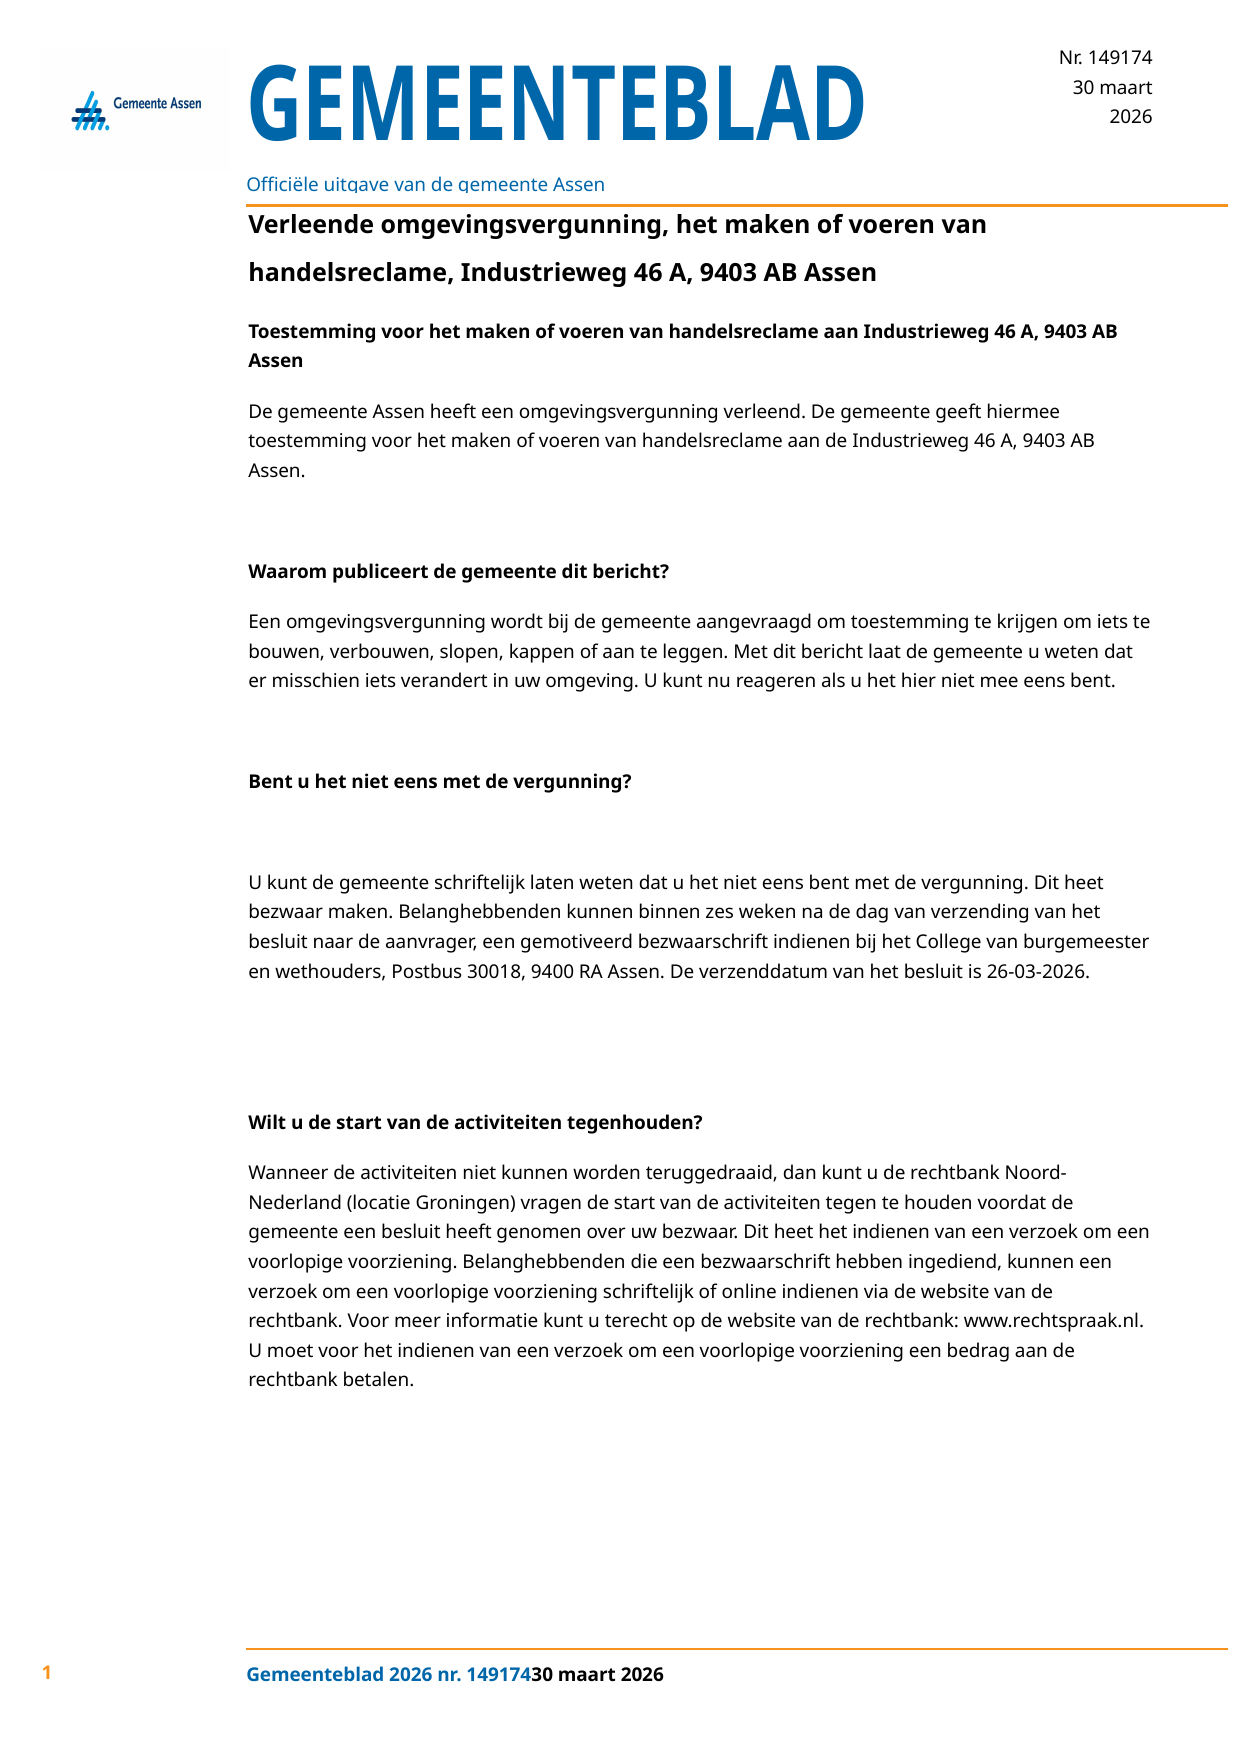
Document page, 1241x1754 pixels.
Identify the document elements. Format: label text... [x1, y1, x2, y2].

text Bent u het niet eens met de vergunning? [248, 768, 1152, 794]
text Wilt u de start van de activiteiten tegenhouden? [248, 1109, 1152, 1135]
text De gemeente Assen heeft een omgevingsvergunning verleend. De gemeente geeft hiermee toestemming voor het maken of voeren van handelsreclame aan de Industrieweg 46 A, 9403 AB Assen. [248, 398, 1152, 483]
text Een omgevingsvergunning wordt bij de gemeente aangevraagd om toestemming te krijgen om iets te bouwen, verbouwen, slopen, kappen of aan te leggen. Met dit bericht laat de gemeente u weten dat er misschien iets verandert in uw omgeving. U kunt nu reageren als u het hier niet mee eens bent. [248, 608, 1152, 693]
text Verleende omgevingsvergunning, het maken of voeren van handelsreclame, Industrieweg 46 A, 9403 AB Assen [248, 207, 1152, 288]
picture [41, 47, 231, 172]
text Waarom publiceert de gemeente dit bericht? [248, 558, 1152, 584]
text Wanneer de activiteiten niet kunnen worden teruggedraaid, dan kunt u de rechtbank Noord-Nederland (locatie Groningen) vragen de start van de activiteiten tegen te houden voordat de gemeente een besluit heeft genomen over uw bezwaar. Dit heet het indienen van een verzoek om een voorlopige voorziening. Belanghebbenden die een bezwaarschrift hebben ingediend, kunnen een verzoek om een voorlopige voorziening schriftelijk of online indienen via de website van de rechtbank. Voor meer informatie kunt u terecht op de website van de rechtbank: www.rechtspraak.nl. U moet voor het indienen van een verzoek om een voorlopige voorziening een bedrag aan de rechtbank betalen. [248, 1159, 1152, 1392]
text U kunt de gemeente schriftelijk laten weten dat u het niet eens bent met de vergunning. Dit heet bezwaar maken. Belanghebbenden kunnen binnen zes weken na de dag van verzending van het besluit naar de aanvrager, een gemotiveerd bezwaarschrift indienen bij het College van burgemeester en wethouders, Postbus 30018, 9400 RA Assen. De verzenddatum van het besluit is 26-03-2026. [248, 869, 1152, 984]
text Toestemming voor het maken of voeren van handelsreclame aan Industrieweg 46 A, 9403 AB Assen [248, 318, 1152, 373]
